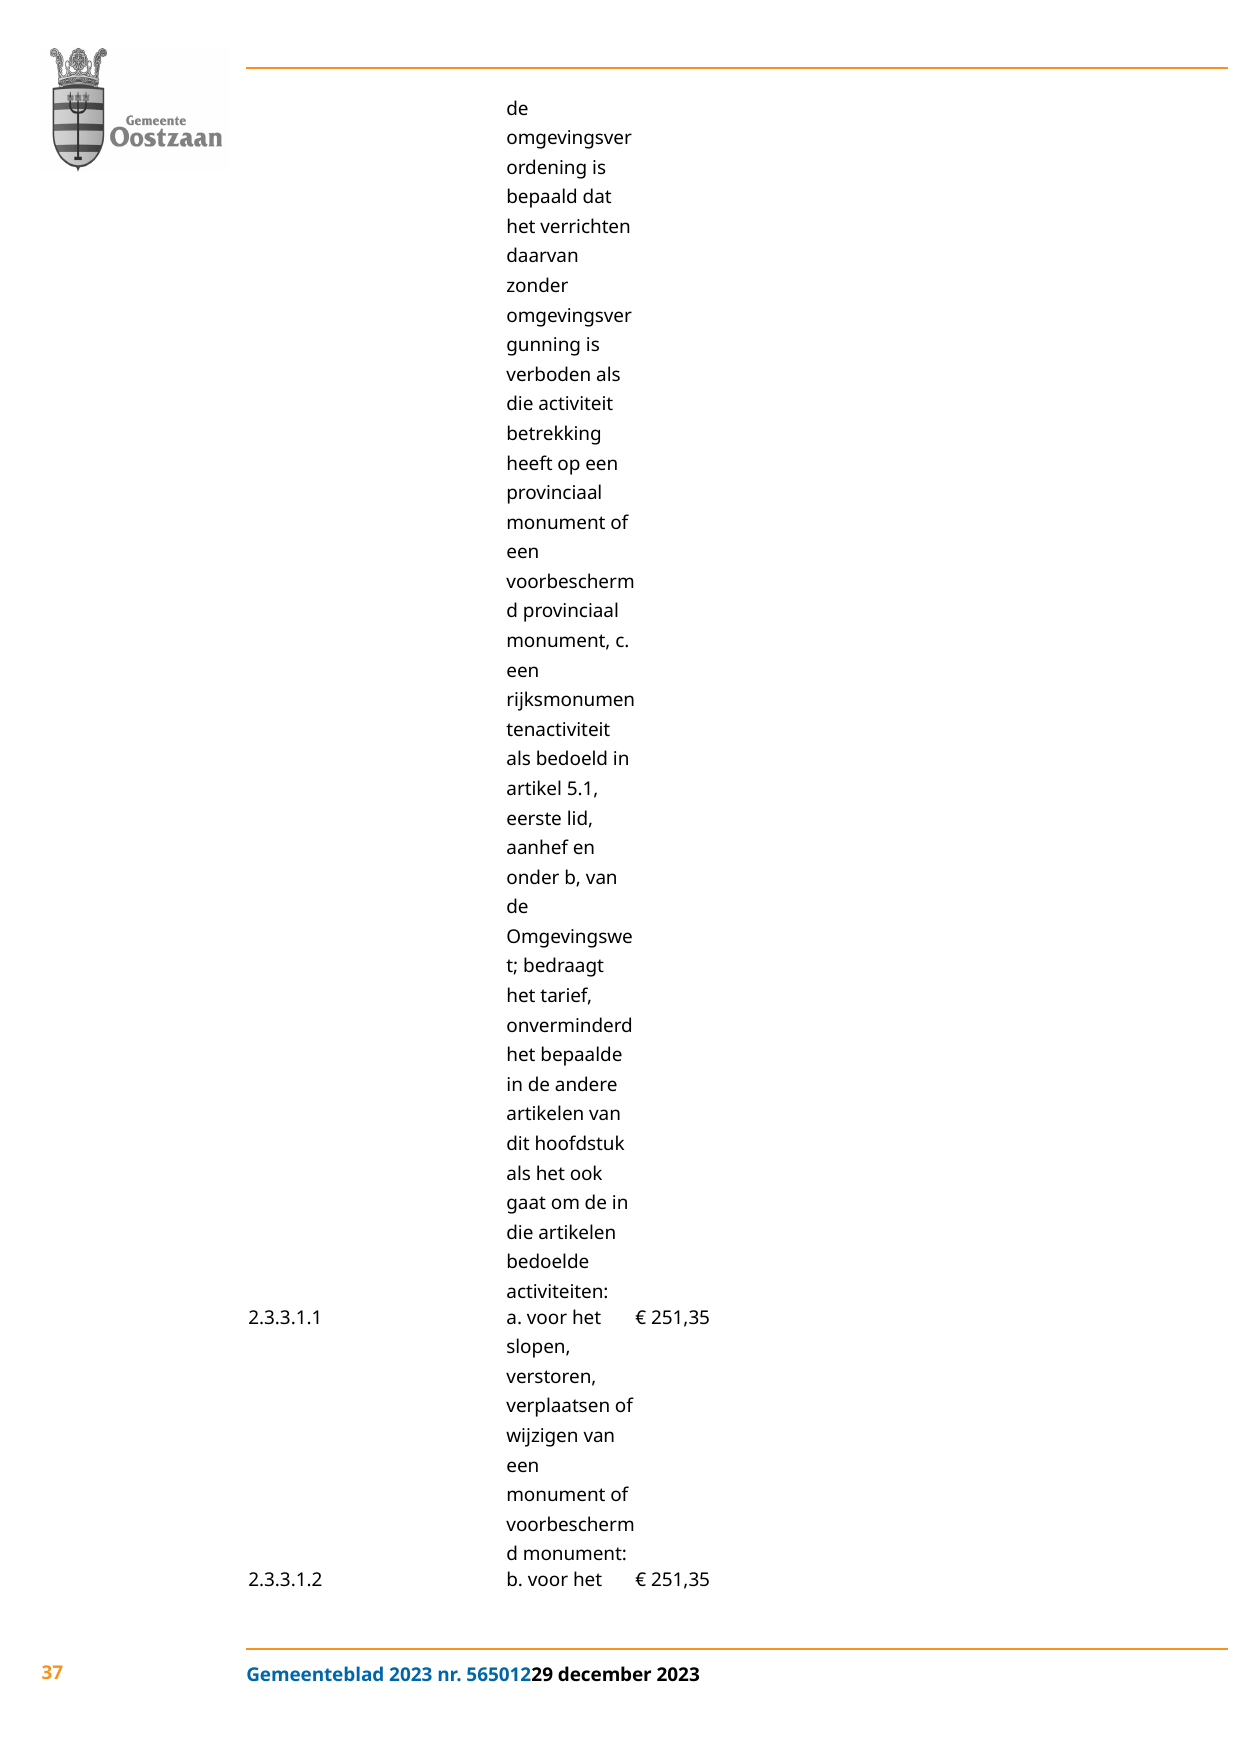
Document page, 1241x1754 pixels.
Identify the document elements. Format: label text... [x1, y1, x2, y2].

table_cell 2.3.3.1.2 [248, 1566, 506, 1592]
table_cell 2.3.3.1.1 [248, 1304, 506, 1566]
table_cell € 251,35 [635, 1304, 893, 1566]
table_cell [894, 95, 1152, 1304]
table_cell b. voor het [506, 1566, 635, 1592]
table_cell [894, 1304, 1152, 1566]
table_cell de omgevingsverordening is bepaald dat het verrichten daarvan zonder omgevingsvergunning is verboden als die activiteit betrekking heeft op een provinciaal monument of een voorbeschermd provinciaal monument, c. een rijksmonumentenactiviteit als bedoeld in artikel 5.1, eerste lid, aanhef en onder b, van de Omgevingswet; bedraagt het tarief, onverminderd het bepaalde in de andere artikelen van dit hoofdstuk als het ook gaat om de in die artikelen bedoelde activiteiten: [506, 95, 635, 1304]
table_cell a. voor het slopen, verstoren, verplaatsen of wijzigen van een monument of voorbeschermd monument: [506, 1304, 635, 1566]
table_cell € 251,35 [635, 1566, 893, 1592]
table_cell [635, 95, 893, 1304]
picture [41, 47, 231, 172]
table_cell [248, 95, 506, 1304]
table_cell [894, 1566, 1152, 1592]
